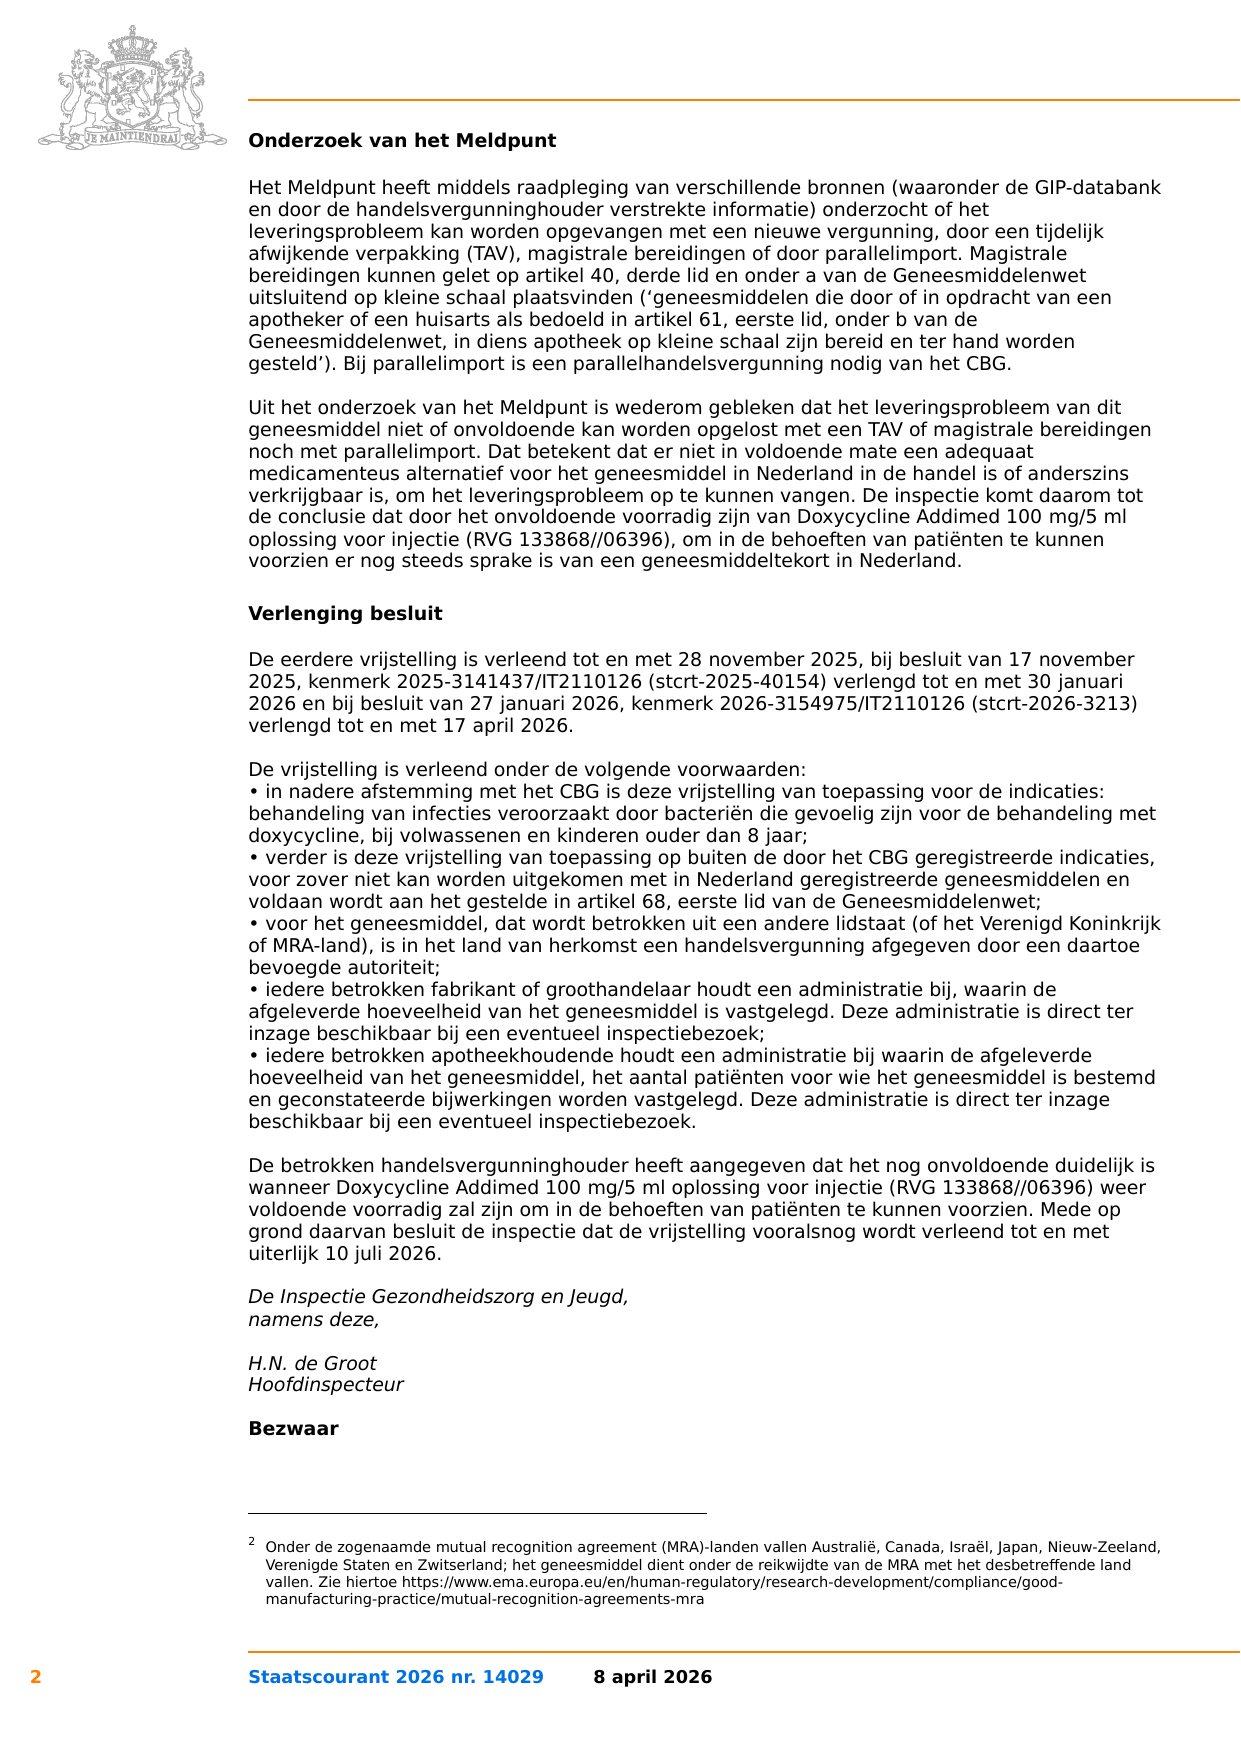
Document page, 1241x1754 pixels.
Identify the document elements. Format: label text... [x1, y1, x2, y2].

text Bezwaar [248, 1418, 1163, 1440]
text • verder is deze vrijstelling van toepassing op buiten de door het CBG geregistreerde indicaties, voor zover niet kan worden uitgekomen met in Nederland geregistreerde geneesmiddelen en voldaan wordt aan het gestelde in artikel 68, eerste lid van de Geneesmiddelenwet; [248, 847, 1163, 913]
picture [38, 25, 227, 150]
text • iedere betrokken fabrikant of groothandelaar houdt een administratie bij, waarin de afgeleverde hoeveelheid van het geneesmiddel is vastgelegd. Deze administratie is direct ter inzage beschikbaar bij een eventueel inspectiebezoek; [248, 979, 1163, 1045]
subtitle Verlenging besluit [248, 602, 1163, 624]
text • in nadere afstemming met het CBG is deze vrijstelling van toepassing voor de indicaties: behandeling van infecties veroorzaakt door bacteriën die gevoelig zijn voor de behandeling met doxycycline, bij volwassenen en kinderen ouder dan 8 jaar; [248, 781, 1163, 847]
text Uit het onderzoek van het Meldpunt is wederom gebleken dat het leveringsprobleem van dit geneesmiddel niet of onvoldoende kan worden opgelost met een TAV of magistrale bereidingen noch met parallelimport. Dat betekent dat er niet in voldoende mate een adequaat medicamenteus alternatief voor het geneesmiddel in Nederland in de handel is of anderszins verkrijgbaar is, om het leveringsprobleem op te kunnen vangen. De inspectie komt daarom tot de conclusie dat door het onvoldoende voorradig zijn van Doxycycline Addimed 100 mg/5 ml oplossing voor injectie (RVG 133868//06396), om in de behoeften van patiënten te kunnen voorzien er nog steeds sprake is van een geneesmiddeltekort in Nederland. [248, 397, 1163, 572]
subtitle Onderzoek van het Meldpunt [248, 130, 1163, 152]
text Het Meldpunt heeft middels raadpleging van verschillende bronnen (waaronder de GIP-databank en door de handelsvergunninghouder verstrekte informatie) onderzocht of het leveringsprobleem kan worden opgevangen met een nieuwe vergunning, door een tijdelijk afwijkende verpakking (TAV), magistrale bereidingen of door parallelimport. Magistrale bereidingen kunnen gelet op artikel 40, derde lid en onder a van de Geneesmiddelenwet uitsluitend op kleine schaal plaatsvinden (‘geneesmiddelen die door of in opdracht van een apotheker of een huisarts als bedoeld in artikel 61, eerste lid, onder b van de Geneesmiddelenwet, in diens apotheek op kleine schaal zijn bereid en ter hand worden gesteld’). Bij parallelimport is een parallelhandelsvergunning nodig van het CBG. [248, 177, 1163, 375]
text Onder de zogenaamde mutual recognition agreement (MRA)-landen vallen Australië, Canada, Israël, Japan, Nieuw-Zeeland, Verenigde Staten en Zwitserland; het geneesmiddel dient onder de reikwijdte van de MRA met het desbetreffende land vallen. Zie hiertoe https://www.ema.europa.eu/en/human-regulatory/research-development/compliance/good-manufacturing-practice/mutual-recognition-agreements-mra [248, 1535, 1163, 1608]
text De betrokken handelsvergunninghouder heeft aangegeven dat het nog onvoldoende duidelijk is wanneer Doxycycline Addimed 100 mg/5 ml oplossing voor injectie (RVG 133868//06396) weer voldoende voorradig zal zijn om in de behoeften van patiënten te kunnen voorzien. Mede op grond daarvan besluit de inspectie dat de vrijstelling vooralsnog wordt verleend tot en met uiterlijk 10 juli 2026. [248, 1155, 1163, 1264]
text • voor het geneesmiddel, dat wordt betrokken uit een andere lidstaat (of het Verenigd Koninkrijk of MRA-land), is in het land van herkomst een handelsvergunning afgegeven door een daartoe bevoegde autoriteit; [248, 913, 1163, 979]
text De Inspectie Gezondheidszorg en Jeugd, namens deze, H.N. de Groot Hoofdinspecteur [248, 1286, 1163, 1396]
text De vrijstelling is verleend onder de volgende voorwaarden: [248, 759, 1163, 781]
text • iedere betrokken apotheekhoudende houdt een administratie bij waarin de afgeleverde hoeveelheid van het geneesmiddel, het aantal patiënten voor wie het geneesmiddel is bestemd en geconstateerde bijwerkingen worden vastgelegd. Deze administratie is direct ter inzage beschikbaar bij een eventueel inspectiebezoek. [248, 1045, 1163, 1133]
text De eerdere vrijstelling is verleend tot en met 28 november 2025, bij besluit van 17 november 2025, kenmerk 2025-3141437/IT2110126 (stcrt-2025-40154) verlengd tot en met 30 januari 2026 en bij besluit van 27 januari 2026, kenmerk 2026-3154975/IT2110126 (stcrt-2026-3213) verlengd tot en met 17 april 2026. [248, 649, 1163, 737]
